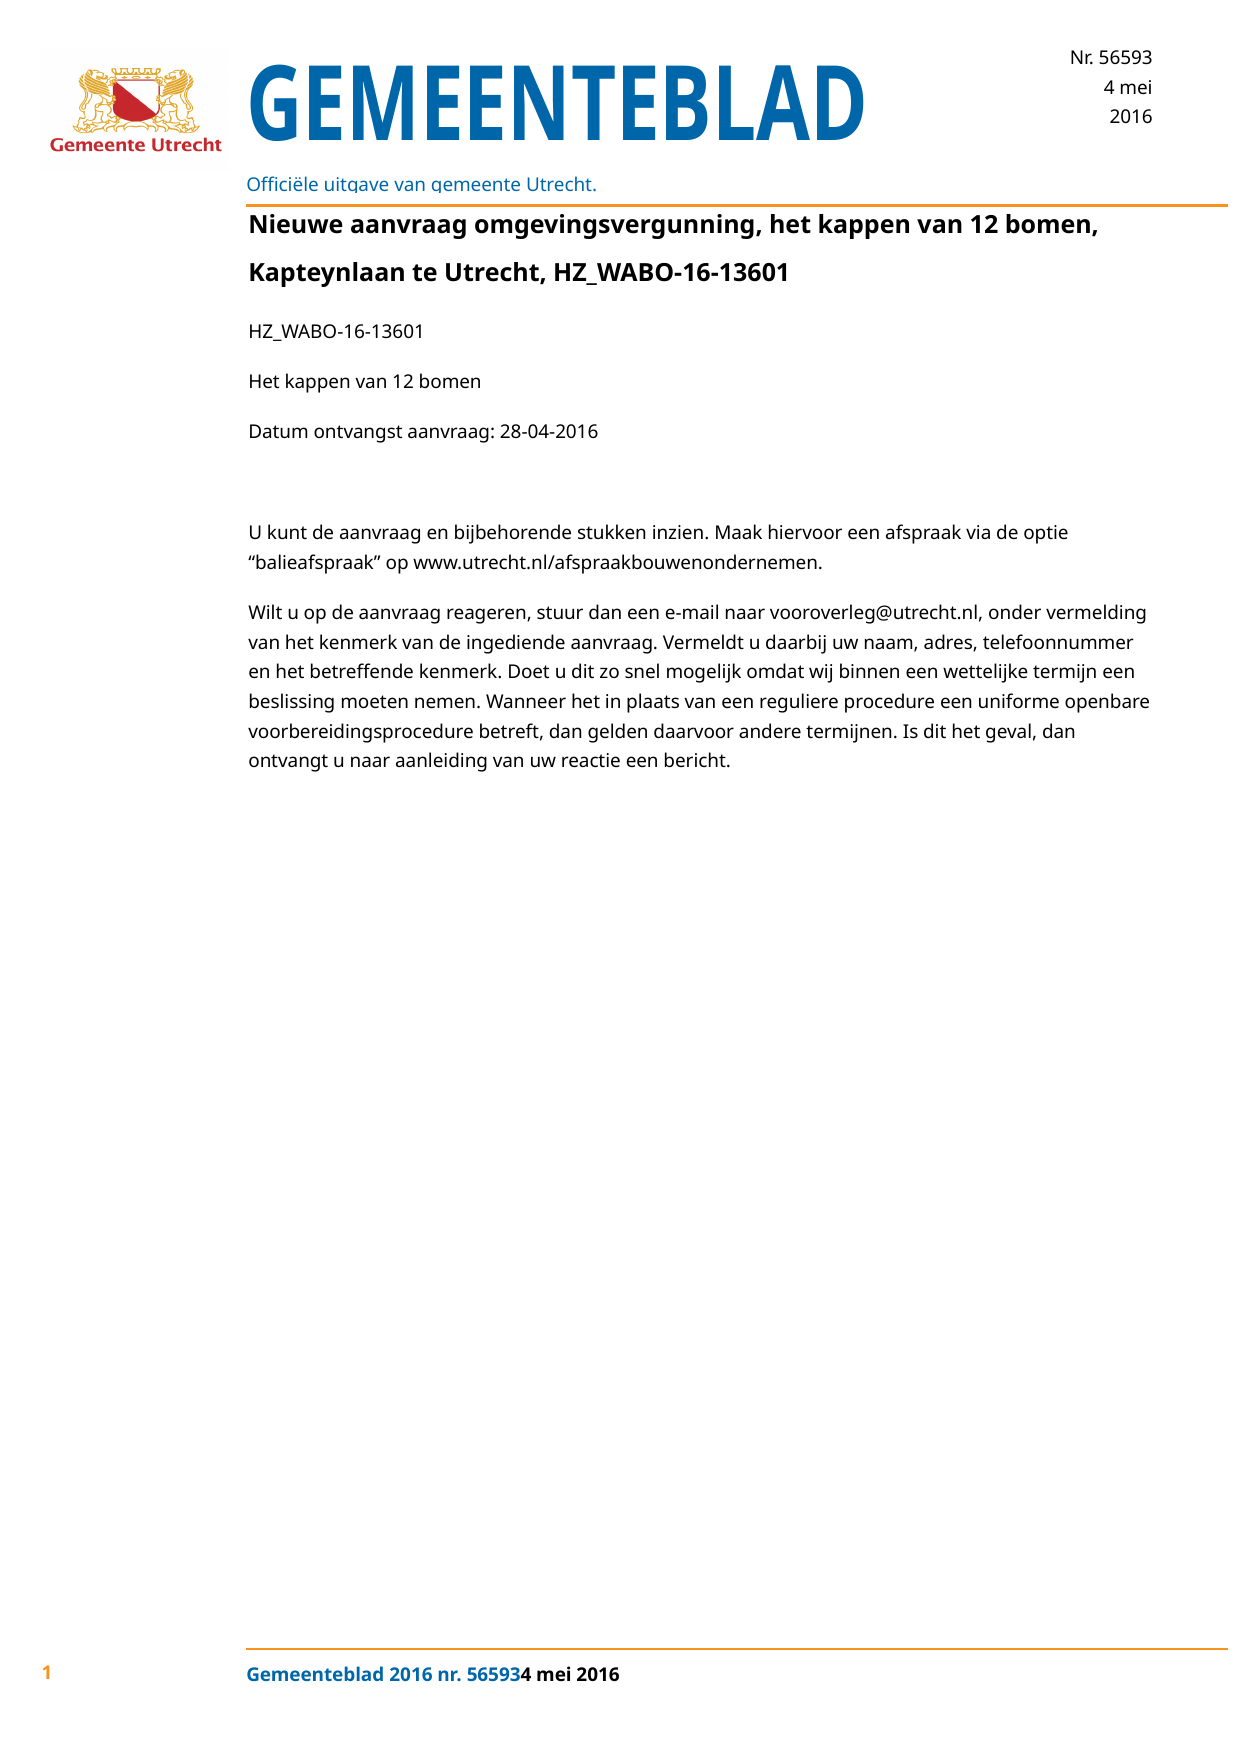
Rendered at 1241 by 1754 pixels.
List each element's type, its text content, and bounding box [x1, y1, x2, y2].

text Het kappen van 12 bomen [248, 368, 1152, 394]
picture [41, 47, 231, 172]
text U kunt de aanvraag en bijbehorende stukken inzien. Maak hiervoor een afspraak via de optie “balieafspraak” op www.utrecht.nl/afspraakbouwenondernemen. [248, 519, 1152, 575]
text Wilt u op de aanvraag reageren, stuur dan een e-mail naar vooroverleg@utrecht.nl, onder vermelding van het kenmerk van de ingediende aanvraag. Vermeldt u daarbij uw naam, adres, telefoonnummer en het betreffende kenmerk. Doet u dit zo snel mogelijk omdat wij binnen een wettelijke termijn een beslissing moeten nemen. Wanneer het in plaats van een reguliere procedure een uniforme openbare voorbereidingsprocedure betreft, dan gelden daarvoor andere termijnen. Is dit het geval, dan ontvangt u naar aanleiding van uw reactie een bericht. [248, 599, 1152, 773]
text Nieuwe aanvraag omgevingsvergunning, het kappen van 12 bomen, Kapteynlaan te Utrecht, HZ_WABO-16-13601 [248, 207, 1152, 288]
text Datum ontvangst aanvraag: 28-04-2016 [248, 419, 1152, 444]
text HZ_WABO-16-13601 [248, 318, 1152, 344]
